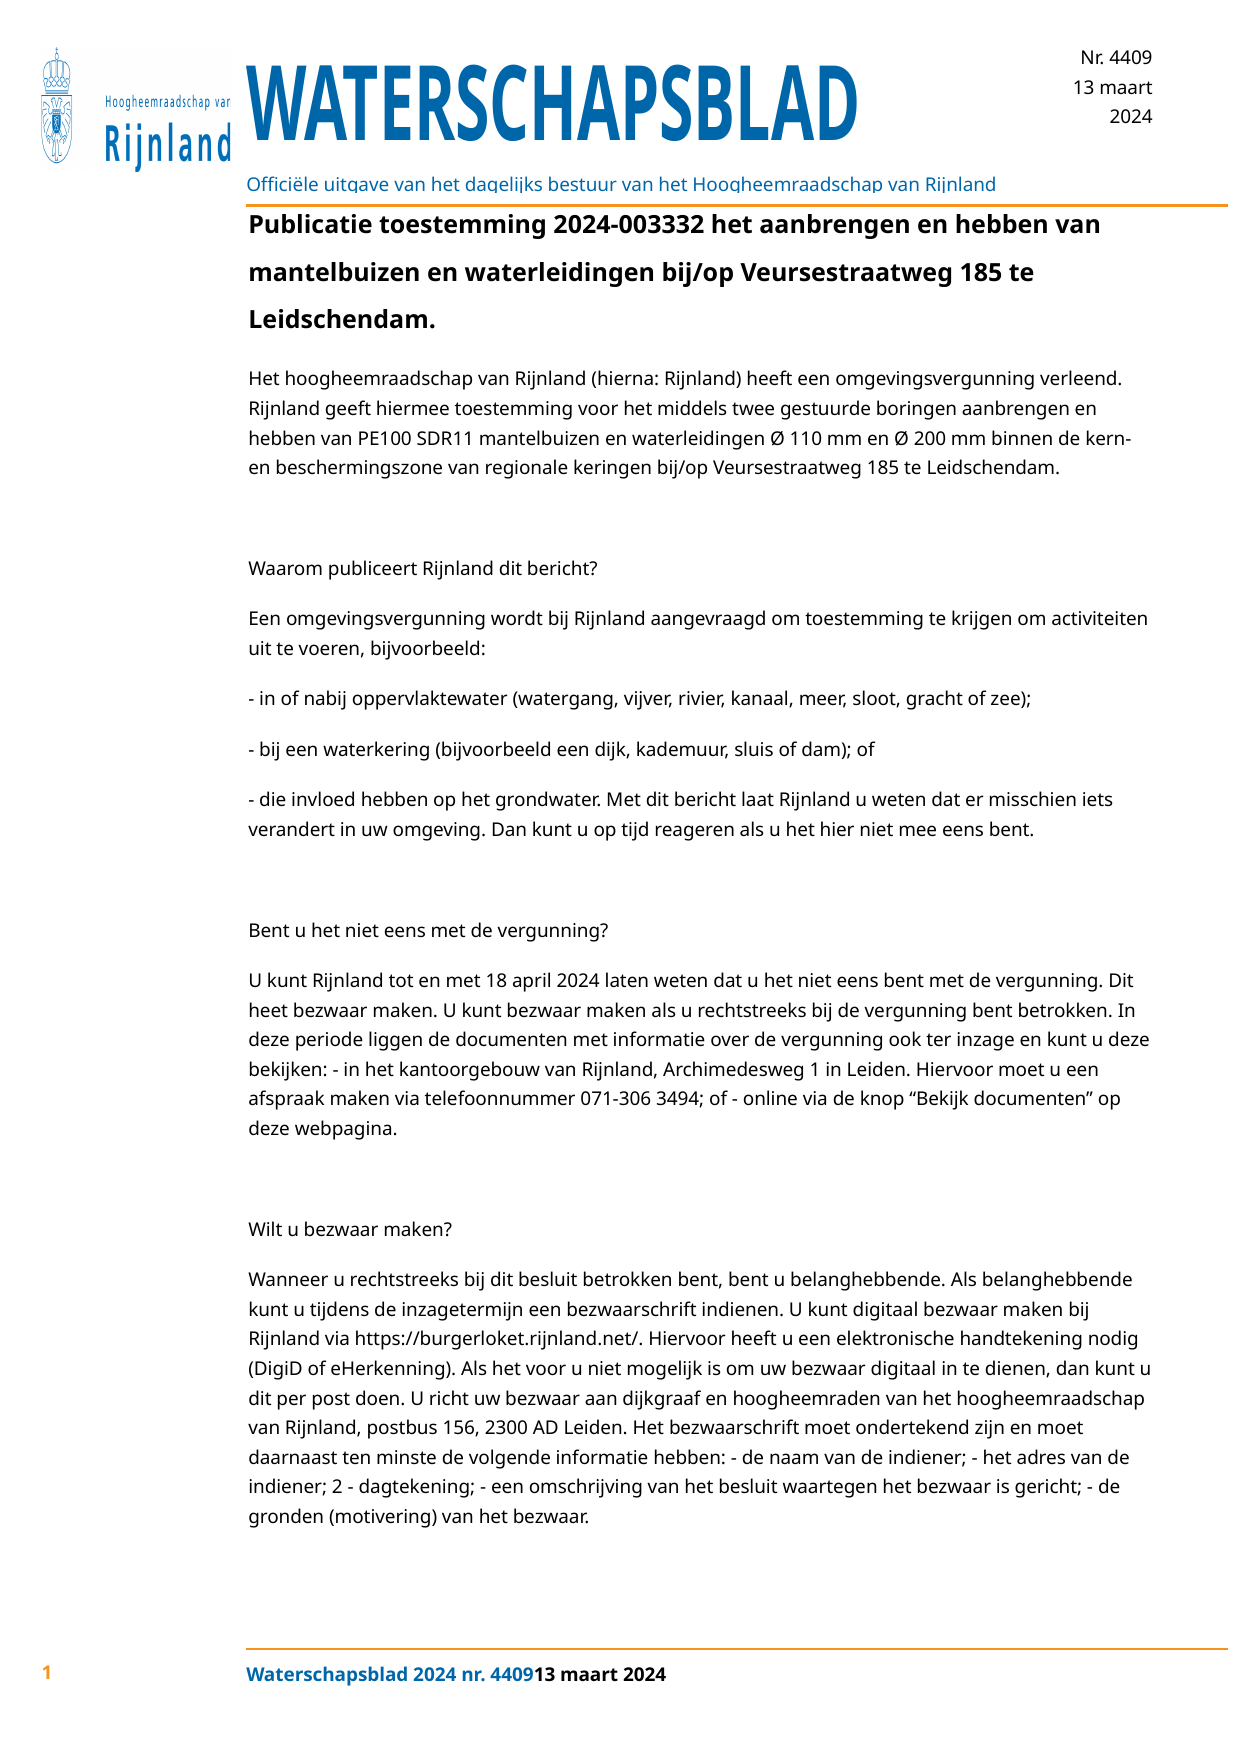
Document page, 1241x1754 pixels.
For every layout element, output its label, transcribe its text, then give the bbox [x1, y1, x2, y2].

picture [41, 47, 231, 172]
text Publicatie toestemming 2024-003332 het aanbrengen en hebben van mantelbuizen en waterleidingen bij/op Veursestraatweg 185 te Leidschendam. [248, 207, 1152, 336]
text Bent u het niet eens met de vergunning? [248, 917, 1152, 942]
text U kunt Rijnland tot en met 18 april 2024 laten weten dat u het niet eens bent met de vergunning. Dit heet bezwaar maken. U kunt bezwaar maken als u rechtstreeks bij de vergunning bent betrokken. In deze periode liggen de documenten met informatie over de vergunning ook ter inzage en kunt u deze bekijken: - in het kantoorgebouw van Rijnland, Archimedesweg 1 in Leiden. Hiervoor moet u een afspraak maken via telefoonnummer 071-306 3494; of - online via de knop “Bekijk documenten” op deze webpagina. [248, 967, 1152, 1141]
text Wilt u bezwaar maken? [248, 1216, 1152, 1242]
text - in of nabij oppervlaktewater (watergang, vijver, rivier, kanaal, meer, sloot, gracht of zee); [248, 686, 1152, 711]
text - bij een waterkering (bijvoorbeeld een dijk, kademuur, sluis of dam); of [248, 736, 1152, 762]
text - die invloed hebben op het grondwater. Met dit bericht laat Rijnland u weten dat er misschien iets verandert in uw omgeving. Dan kunt u op tijd reageren als u het hier niet mee eens bent. [248, 786, 1152, 842]
text Het hoogheemraadschap van Rijnland (hierna: Rijnland) heeft een omgevingsvergunning verleend. Rijnland geeft hiermee toestemming voor het middels twee gestuurde boringen aanbrengen en hebben van PE100 SDR11 mantelbuizen en waterleidingen Ø 110 mm en Ø 200 mm binnen de kern- en beschermingszone van regionale keringen bij/op Veursestraatweg 185 te Leidschendam. [248, 366, 1152, 480]
text Wanneer u rechtstreeks bij dit besluit betrokken bent, bent u belanghebbende. Als belanghebbende kunt u tijdens de inzagetermijn een bezwaarschrift indienen. U kunt digitaal bezwaar maken bij Rijnland via https://burgerloket.rijnland.net/. Hiervoor heeft u een elektronische handtekening nodig (DigiD of eHerkenning). Als het voor u niet mogelijk is om uw bezwaar digitaal in te dienen, dan kunt u dit per post doen. U richt uw bezwaar aan dijkgraaf en hoogheemraden van het hoogheemraadschap van Rijnland, postbus 156, 2300 AD Leiden. Het bezwaarschrift moet ondertekend zijn en moet daarnaast ten minste de volgende informatie hebben: - de naam van de indiener; - het adres van de indiener; 2 - dagtekening; - een omschrijving van het besluit waartegen het bezwaar is gericht; - de gronden (motivering) van het bezwaar. [248, 1266, 1152, 1529]
text Een omgevingsvergunning wordt bij Rijnland aangevraagd om toestemming te krijgen om activiteiten uit te voeren, bijvoorbeeld: [248, 606, 1152, 661]
text Waarom publiceert Rijnland dit bericht? [248, 555, 1152, 581]
